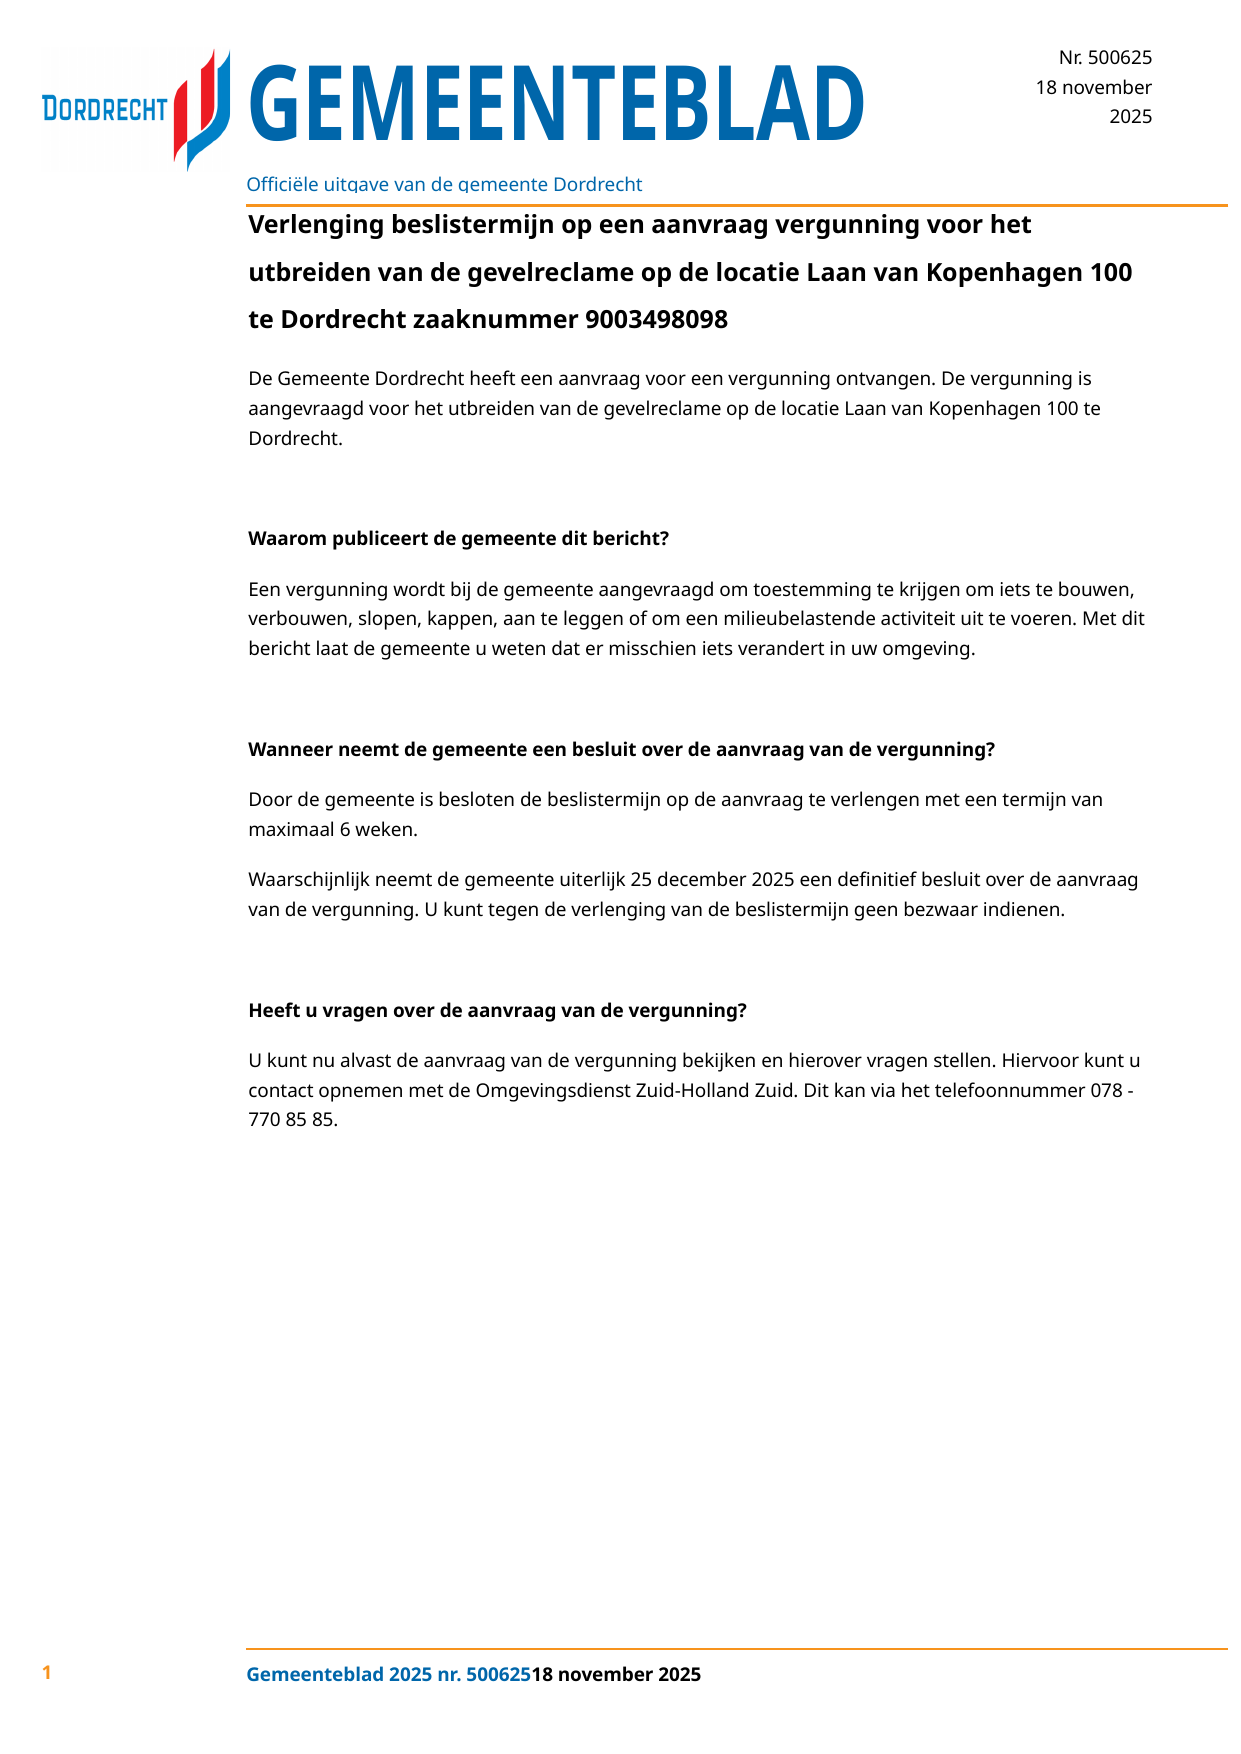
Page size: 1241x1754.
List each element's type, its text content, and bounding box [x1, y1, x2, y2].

text Wanneer neemt de gemeente een besluit over de aanvraag van de vergunning? [248, 736, 1152, 762]
text Waarom publiceert de gemeente dit bericht? [248, 526, 1152, 551]
picture [41, 47, 231, 172]
text De Gemeente Dordrecht heeft een aanvraag voor een vergunning ontvangen. De vergunning is aangevraagd voor het utbreiden van de gevelreclame op de locatie Laan van Kopenhagen 100 te Dordrecht. [248, 366, 1152, 450]
text U kunt nu alvast de aanvraag van de vergunning bekijken en hierover vragen stellen. Hiervoor kunt u contact opnemen met de Omgevingsdienst Zuid-Holland Zuid. Dit kan via het telefoonnummer 078 - 770 85 85. [248, 1047, 1152, 1132]
text Waarschijnlijk neemt de gemeente uiterlijk 25 december 2025 een definitief besluit over de aanvraag van de vergunning. U kunt tegen de verlenging van de beslistermijn geen bezwaar indienen. [248, 866, 1152, 922]
text Een vergunning wordt bij de gemeente aangevraagd om toestemming te krijgen om iets te bouwen, verbouwen, slopen, kappen, aan te leggen of om een milieubelastende activiteit uit te voeren. Met dit bericht laat de gemeente u weten dat er misschien iets verandert in uw omgeving. [248, 576, 1152, 661]
text Verlenging beslistermijn op een aanvraag vergunning voor het utbreiden van de gevelreclame op de locatie Laan van Kopenhagen 100 te Dordrecht zaaknummer 9003498098 [248, 207, 1152, 336]
text Heeft u vragen over de aanvraag van de vergunning? [248, 997, 1152, 1022]
text Door de gemeente is besloten de beslistermijn op de aanvraag te verlengen met een termijn van maximaal 6 weken. [248, 786, 1152, 842]
